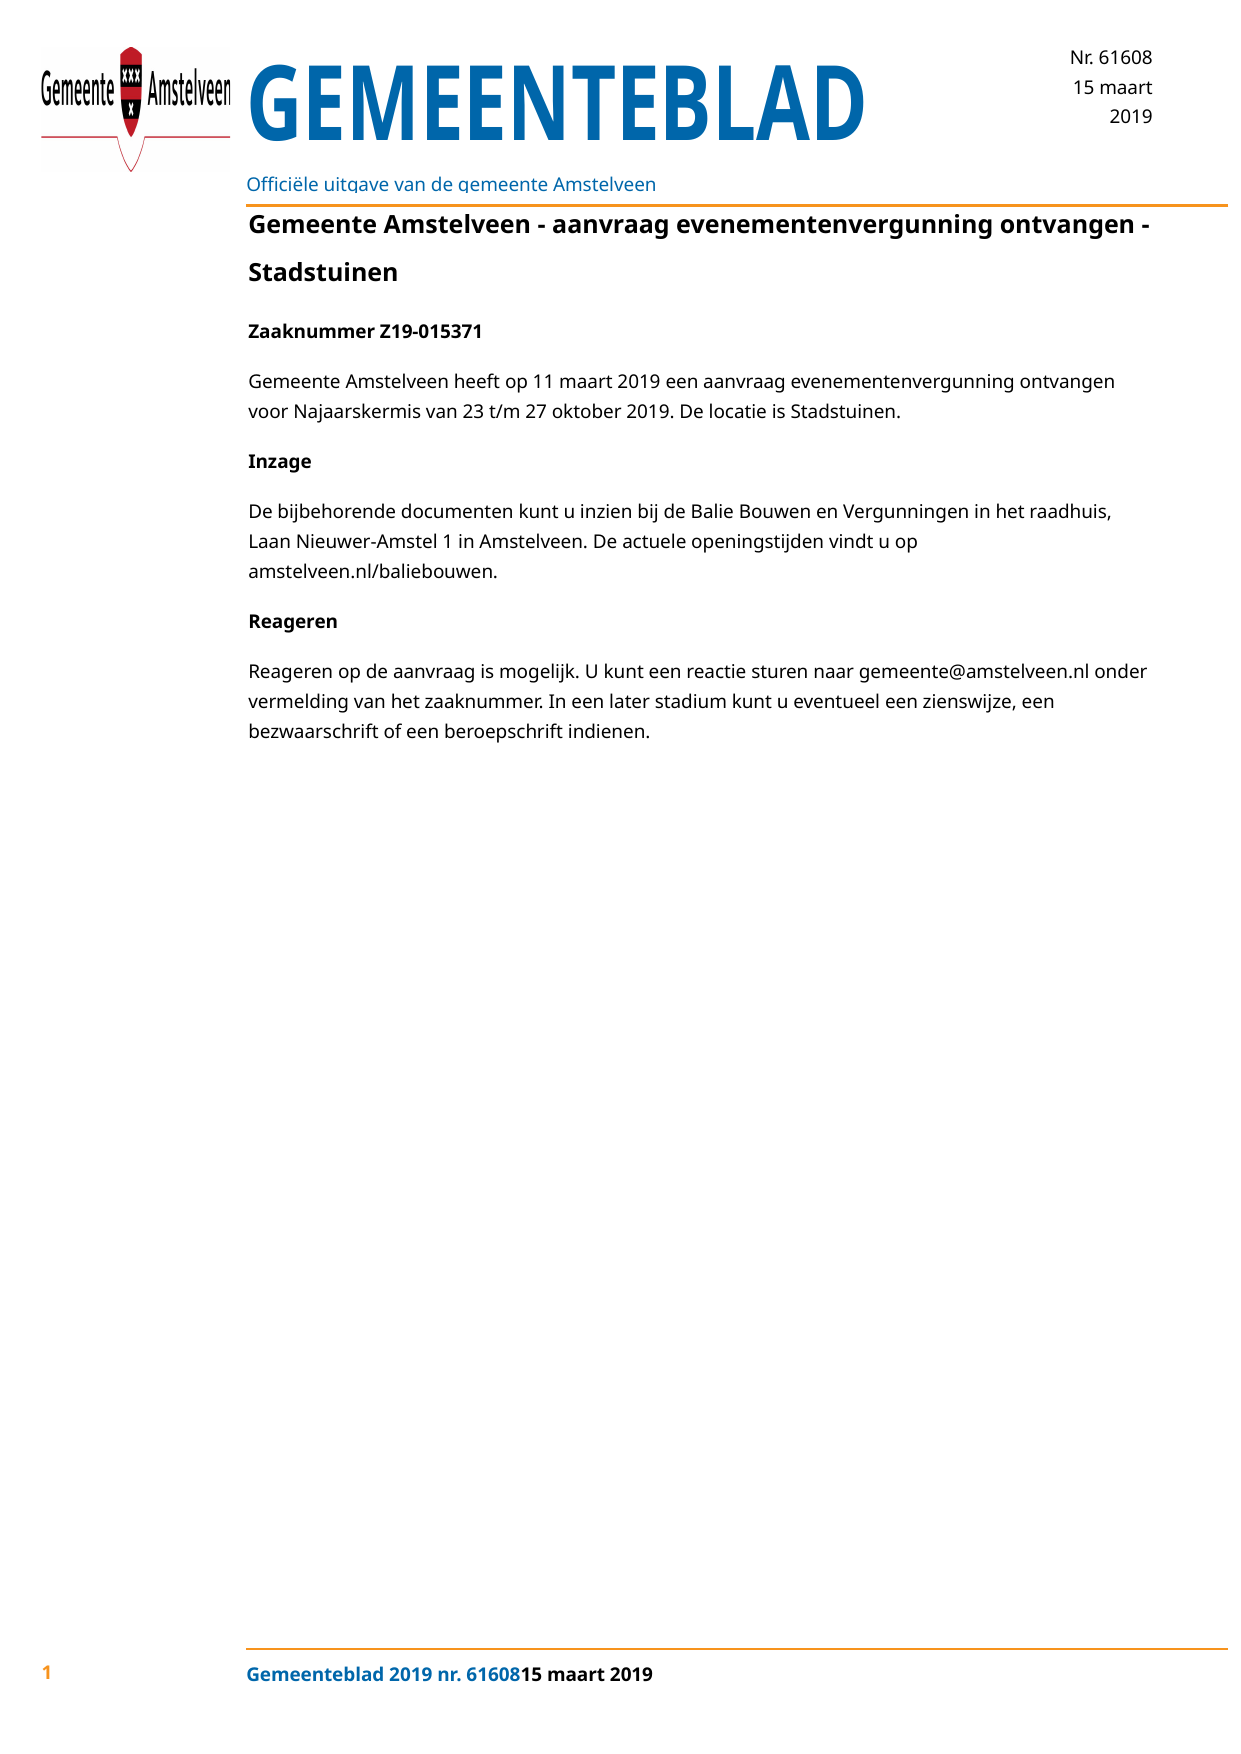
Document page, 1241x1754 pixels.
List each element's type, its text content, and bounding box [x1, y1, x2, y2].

text De bijbehorende documenten kunt u inzien bij de Balie Bouwen en Vergunningen in het raadhuis, Laan Nieuwer-Amstel 1 in Amstelveen. De actuele openingstijden vindt u op amstelveen.nl/baliebouwen. [248, 499, 1152, 584]
text Reageren op de aanvraag is mogelijk. U kunt een reactie sturen naar gemeente@amstelveen.nl onder vermelding van het zaaknummer. In een later stadium kunt u eventueel een zienswijze, een bezwaarschrift of een beroepschrift indienen. [248, 659, 1152, 744]
picture [41, 47, 231, 172]
text Zaaknummer Z19-015371 [248, 318, 1152, 344]
text Inzage [248, 448, 1152, 474]
text Gemeente Amstelveen - aanvraag evenementenvergunning ontvangen - Stadstuinen [248, 207, 1152, 288]
text Reageren [248, 608, 1152, 634]
text Gemeente Amstelveen heeft op 11 maart 2019 een aanvraag evenementenvergunning ontvangen voor Najaarskermis van 23 t/m 27 oktober 2019. De locatie is Stadstuinen. [248, 368, 1152, 424]
